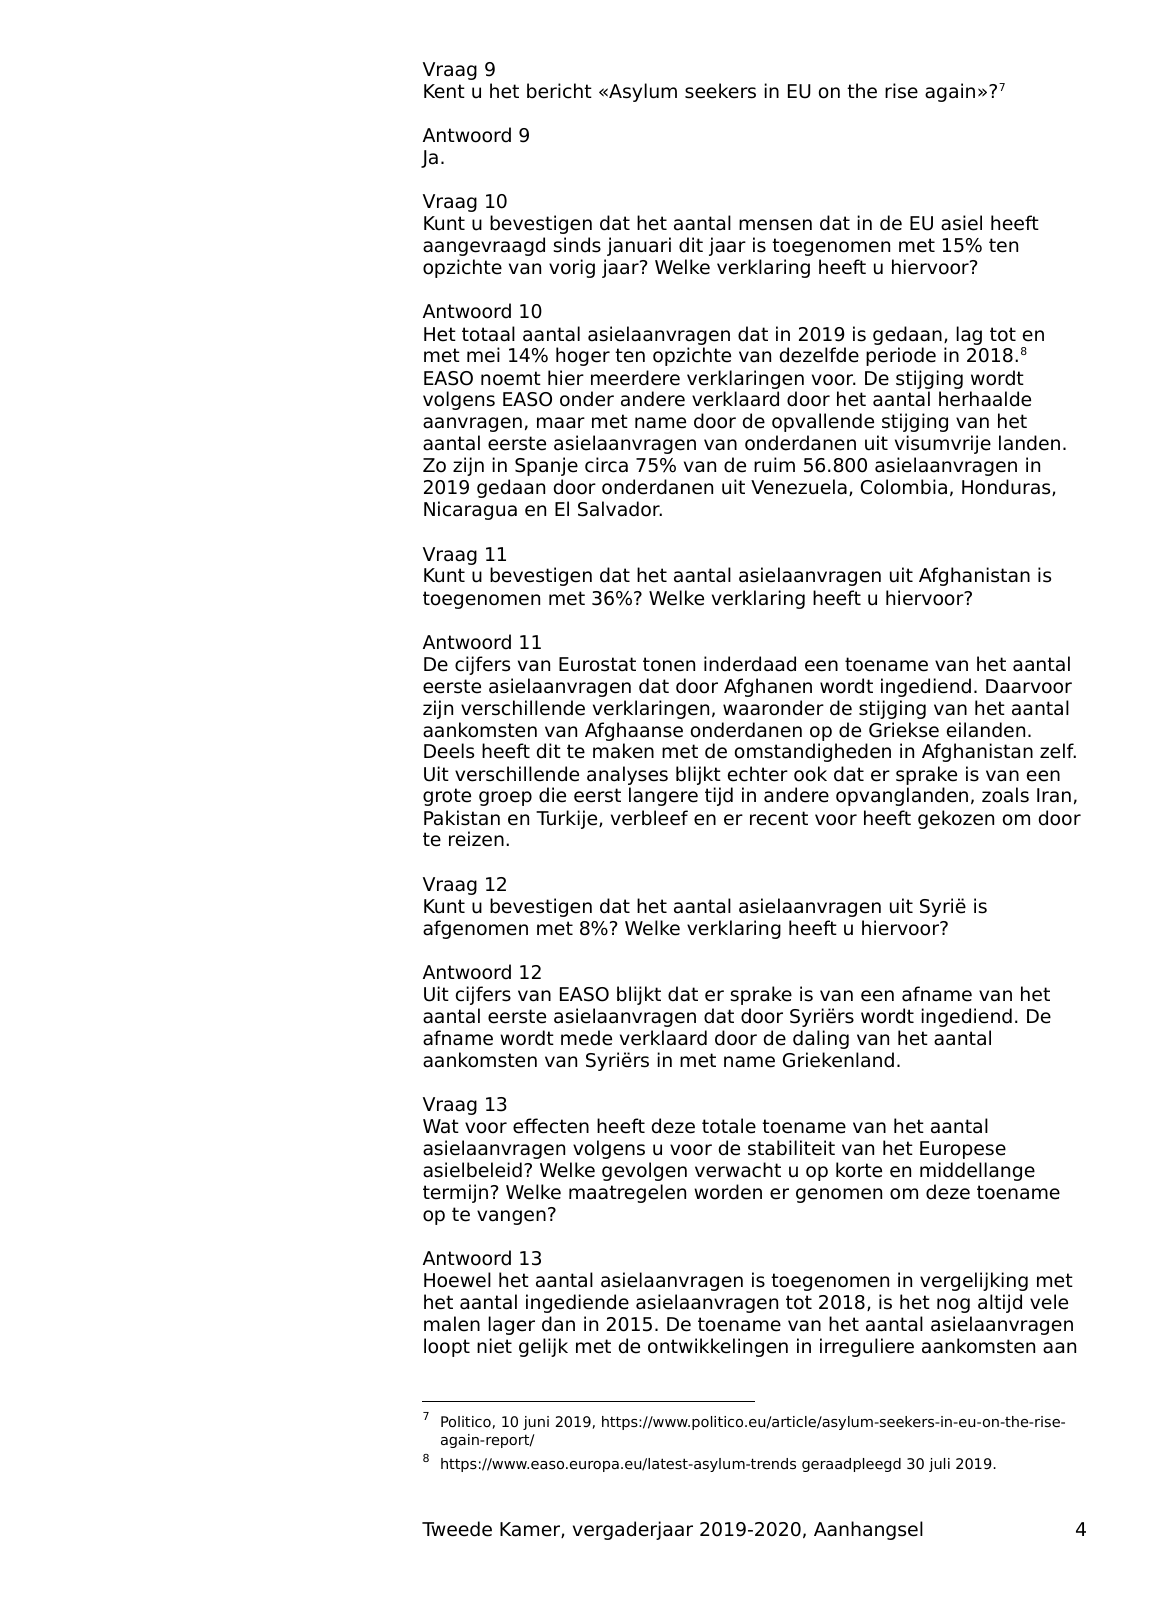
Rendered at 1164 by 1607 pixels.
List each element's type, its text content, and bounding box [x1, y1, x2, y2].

text Kunt u bevestigen dat het aantal asielaanvragen uit Afghanistan is toegenomen met 36%? Welke verklaring heeft u hiervoor? [422, 565, 1087, 609]
text Ja. [422, 147, 1087, 169]
text Vraag 13 [422, 1094, 1087, 1116]
text Hoewel het aantal asielaanvragen is toegenomen in vergelijking met het aantal ingediende asielaanvragen tot 2018, is het nog altijd vele malen lager dan in 2015. De toename van het aantal asielaanvragen loopt niet gelijk met de ontwikkelingen in irreguliere aankomsten aan [422, 1270, 1087, 1358]
text De cijfers van Eurostat tonen inderdaad een toename van het aantal eerste asielaanvragen dat door Afghanen wordt ingediend. Daarvoor zijn verschillende verklaringen, waaronder de stijging van het aantal aankomsten van Afghaanse onderdanen op de Griekse eilanden. Deels heeft dit te maken met de omstandigheden in Afghanistan zelf. Uit verschillende analyses blijkt echter ook dat er sprake is van een grote groep die eerst langere tijd in andere opvanglanden, zoals Iran, Pakistan en Turkije, verbleef en er recent voor heeft gekozen om door te reizen. [422, 653, 1087, 851]
text Wat voor effecten heeft deze totale toename van het aantal asielaanvragen volgens u voor de stabiliteit van het Europese asielbeleid? Welke gevolgen verwacht u op korte en middellange termijn? Welke maatregelen worden er genomen om deze toename op te vangen? [422, 1116, 1087, 1226]
text Kunt u bevestigen dat het aantal asielaanvragen uit Syrië is afgenomen met 8%? Welke verklaring heeft u hiervoor? [422, 896, 1087, 939]
text https://www.easo.europa.eu/latest-asylum-trends geraadpleegd 30 juli 2019. [422, 1452, 1087, 1474]
text Vraag 11 [422, 543, 1087, 565]
text Uit cijfers van EASO blijkt dat er sprake is van een afname van het aantal eerste asielaanvragen dat door Syriërs wordt ingediend. De afname wordt mede verklaard door de daling van het aantal aankomsten van Syriërs in met name Griekenland. [422, 984, 1087, 1072]
text Politico, 10 juni 2019, https://www.politico.eu/article/asylum-seekers-in-eu-on-the-rise-again-report/ [422, 1410, 1087, 1449]
text Antwoord 10 [422, 301, 1087, 323]
text Antwoord 11 [422, 632, 1087, 653]
text Kent u het bericht «Asylum seekers in EU on the rise again»? [422, 81, 1087, 103]
text Kunt u bevestigen dat het aantal mensen dat in de EU asiel heeft aangevraagd sinds januari dit jaar is toegenomen met 15% ten opzichte van vorig jaar? Welke verklaring heeft u hiervoor? [422, 213, 1087, 279]
text Het totaal aantal asielaanvragen dat in 2019 is gedaan, lag tot en met mei 14% hoger ten opzichte van dezelfde periode in 2018. EASO noemt hier meerdere verklaringen voor. De stijging wordt volgens EASO onder andere verklaard door het aantal herhaalde aanvragen, maar met name door de opvallende stijging van het aantal eerste asielaanvragen van onderdanen uit visumvrije landen. Zo zijn in Spanje circa 75% van de ruim 56.800 asielaanvragen in 2019 gedaan door onderdanen uit Venezuela, Colombia, Honduras, Nicaragua en El Salvador. [422, 323, 1087, 521]
text Antwoord 9 [422, 125, 1087, 147]
text Vraag 10 [422, 191, 1087, 213]
text Vraag 9 [422, 59, 1087, 81]
text Antwoord 12 [422, 962, 1087, 984]
text Antwoord 13 [422, 1248, 1087, 1270]
text Vraag 12 [422, 873, 1087, 896]
